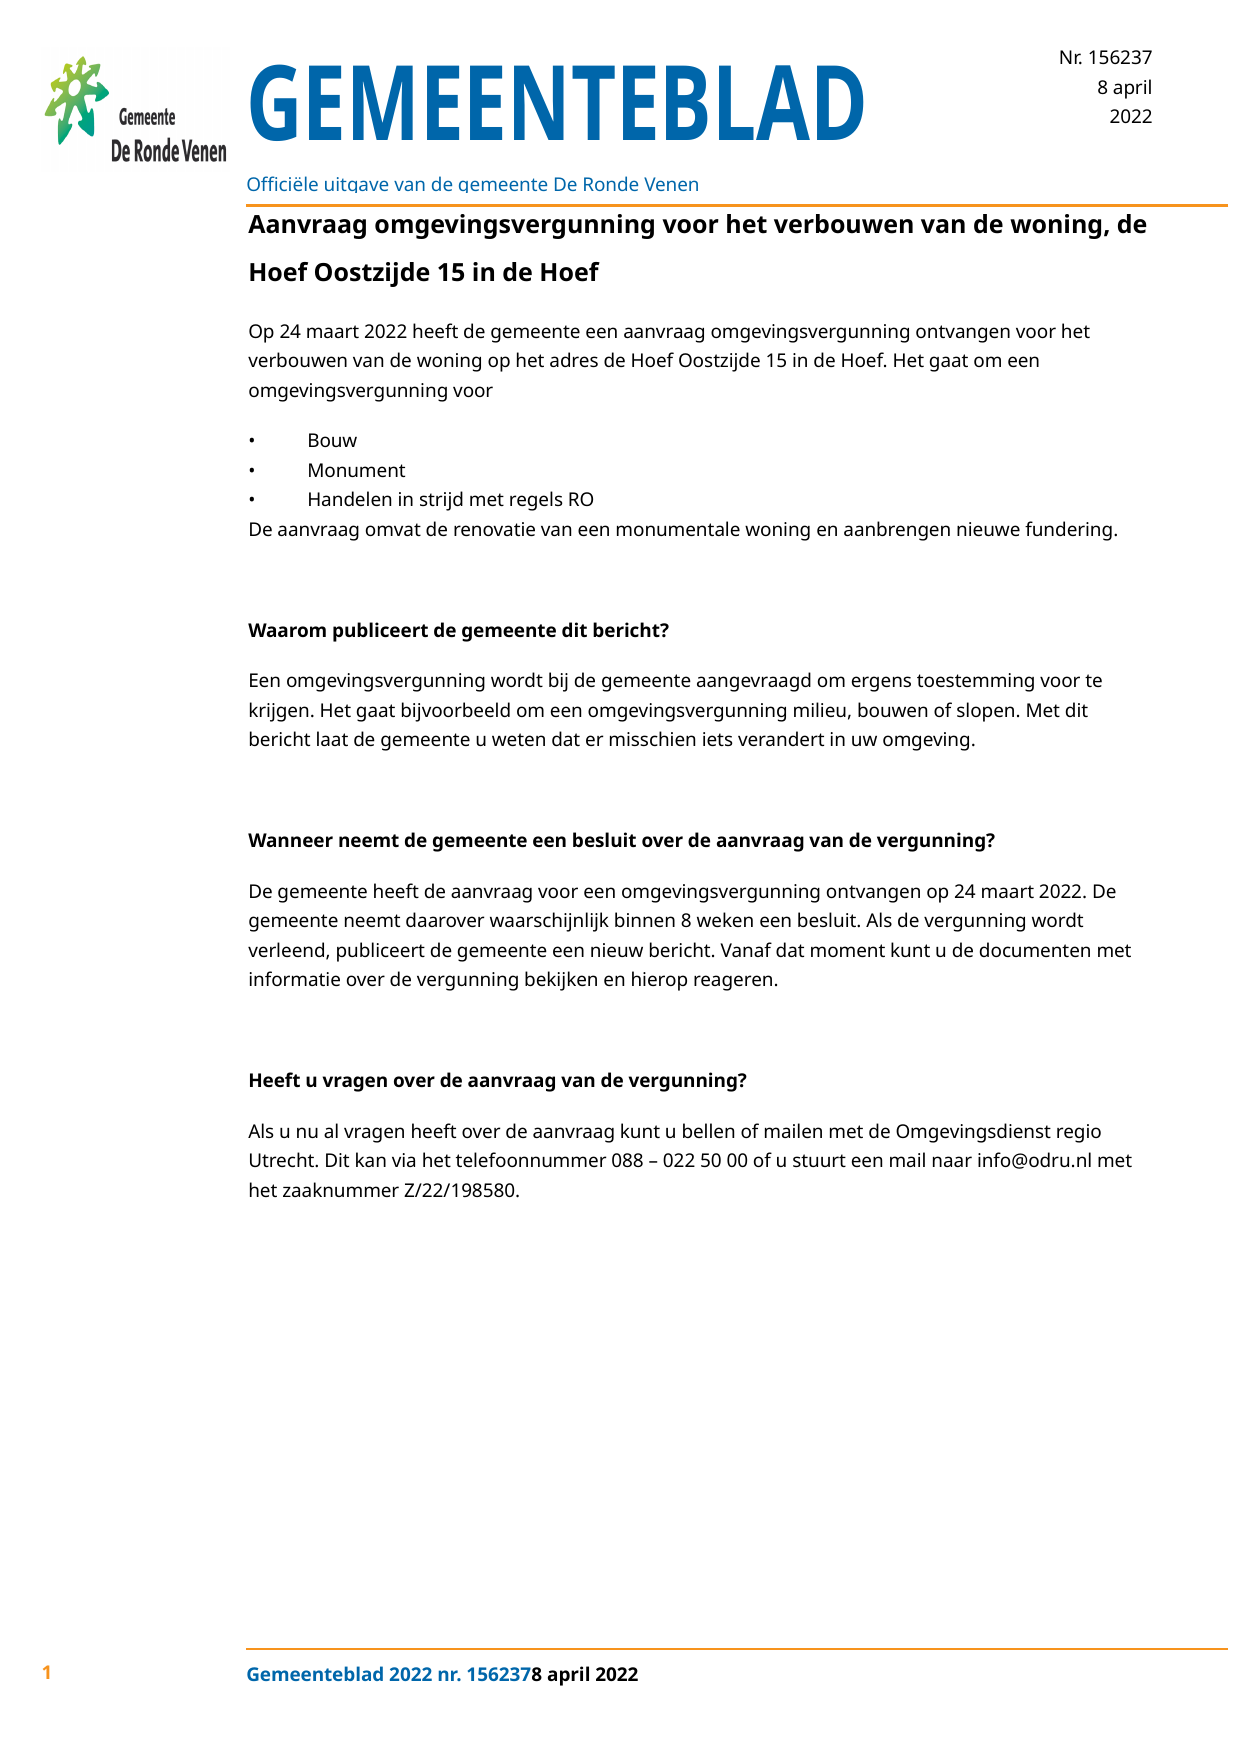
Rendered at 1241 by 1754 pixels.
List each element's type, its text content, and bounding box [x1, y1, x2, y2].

text Aanvraag omgevingsvergunning voor het verbouwen van de woning, de Hoef Oostzijde 15 in de Hoef [248, 207, 1152, 288]
list Handelen in strijd met regels RO [248, 487, 1152, 512]
text Op 24 maart 2022 heeft de gemeente een aanvraag omgevingsvergunning ontvangen voor het verbouwen van de woning op het adres de Hoef Oostzijde 15 in de Hoef. Het gaat om een omgevingsvergunning voor [248, 318, 1152, 403]
text Waarom publiceert de gemeente dit bericht? [248, 617, 1152, 643]
list Bouw [248, 427, 1152, 453]
text De gemeente heeft de aanvraag voor een omgevingsvergunning ontvangen op 24 maart 2022. De gemeente neemt daarover waarschijnlijk binnen 8 weken een besluit. Als de vergunning wordt verleend, publiceert de gemeente een nieuw bericht. Vanaf dat moment kunt u de documenten met informatie over de vergunning bekijken en hierop reageren. [248, 878, 1152, 992]
text De aanvraag omvat de renovatie van een monumentale woning en aanbrengen nieuwe fundering. [248, 516, 1152, 542]
text Heeft u vragen over de aanvraag van de vergunning? [248, 1067, 1152, 1093]
picture [41, 47, 231, 172]
text Als u nu al vragen heeft over de aanvraag kunt u bellen of mailen met de Omgevingsdienst regio Utrecht. Dit kan via het telefoonnummer 088 – 022 50 00 of u stuurt een mail naar info@odru.nl met het zaaknummer Z/22/198580. [248, 1118, 1152, 1203]
text Een omgevingsvergunning wordt bij de gemeente aangevraagd om ergens toestemming voor te krijgen. Het gaat bijvoorbeeld om een omgevingsvergunning milieu, bouwen of slopen. Met dit bericht laat de gemeente u weten dat er misschien iets verandert in uw omgeving. [248, 667, 1152, 752]
list Monument [248, 457, 1152, 483]
text Wanneer neemt de gemeente een besluit over de aanvraag van de vergunning? [248, 827, 1152, 853]
